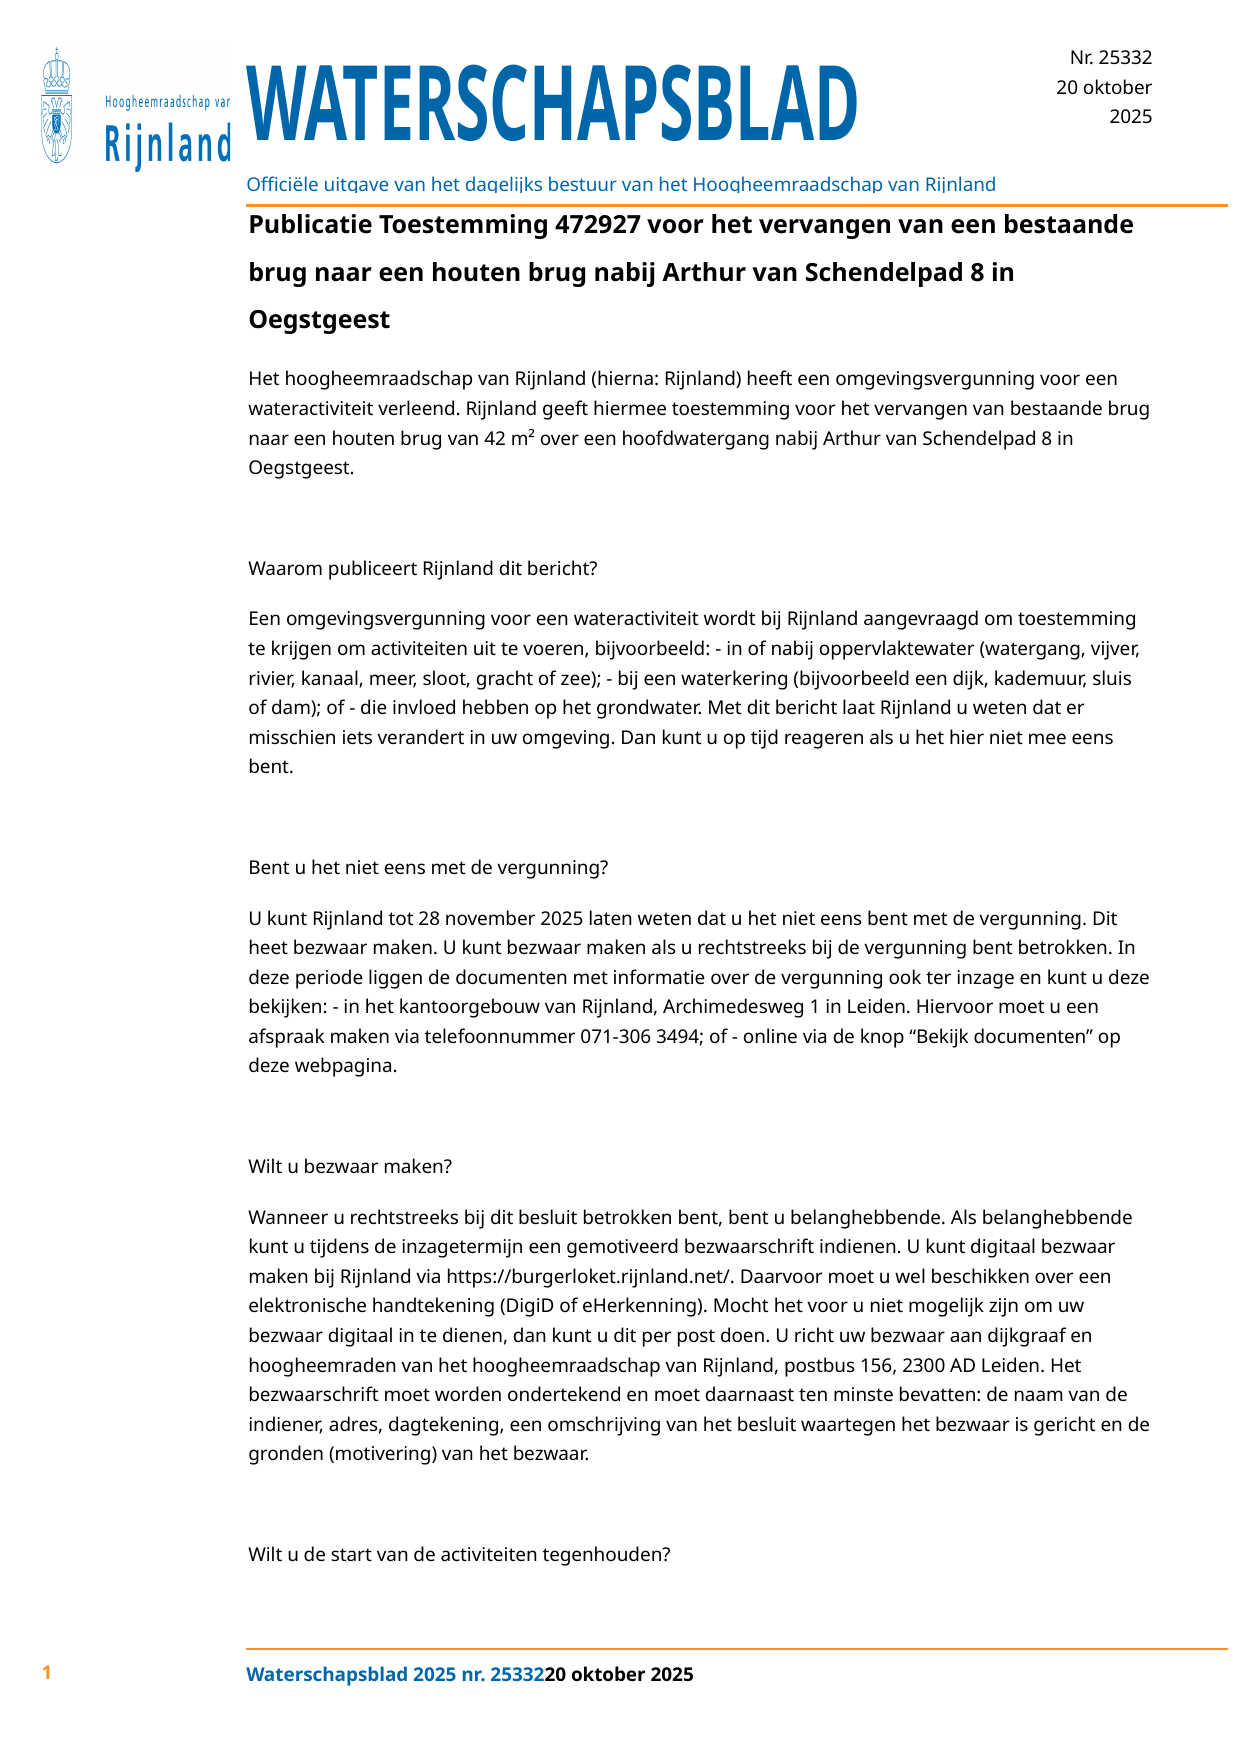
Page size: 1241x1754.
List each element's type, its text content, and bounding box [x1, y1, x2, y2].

text Wilt u de start van de activiteiten tegenhouden? [248, 1541, 1152, 1567]
text Wilt u bezwaar maken? [248, 1153, 1152, 1179]
text Bent u het niet eens met de vergunning? [248, 854, 1152, 880]
text U kunt Rijnland tot 28 november 2025 laten weten dat u het niet eens bent met de vergunning. Dit heet bezwaar maken. U kunt bezwaar maken als u rechtstreeks bij de vergunning bent betrokken. In deze periode liggen de documenten met informatie over de vergunning ook ter inzage en kunt u deze bekijken: - in het kantoorgebouw van Rijnland, Archimedesweg 1 in Leiden. Hiervoor moet u een afspraak maken via telefoonnummer 071-306 3494; of - online via de knop “Bekijk documenten” op deze webpagina. [248, 905, 1152, 1078]
text Publicatie Toestemming 472927 voor het vervangen van een bestaande brug naar een houten brug nabij Arthur van Schendelpad 8 in Oegstgeest [248, 207, 1152, 336]
text Een omgevingsvergunning voor een wateractiviteit wordt bij Rijnland aangevraagd om toestemming te krijgen om activiteiten uit te voeren, bijvoorbeeld: - in of nabij oppervlaktewater (watergang, vijver, rivier, kanaal, meer, sloot, gracht of zee); - bij een waterkering (bijvoorbeeld een dijk, kademuur, sluis of dam); of - die invloed hebben op het grondwater. Met dit bericht laat Rijnland u weten dat er misschien iets verandert in uw omgeving. Dan kunt u op tijd reageren als u het hier niet mee eens bent. [248, 606, 1152, 779]
text Het hoogheemraadschap van Rijnland (hierna: Rijnland) heeft een omgevingsvergunning voor een wateractiviteit verleend. Rijnland geeft hiermee toestemming voor het vervangen van bestaande brug naar een houten brug van 42 m² over een hoofdwatergang nabij Arthur van Schendelpad 8 in Oegstgeest. [248, 366, 1152, 480]
picture [41, 47, 231, 172]
text Wanneer u rechtstreeks bij dit besluit betrokken bent, bent u belanghebbende. Als belanghebbende kunt u tijdens de inzagetermijn een gemotiveerd bezwaarschrift indienen. U kunt digitaal bezwaar maken bij Rijnland via https://burgerloket.rijnland.net/. Daarvoor moet u wel beschikken over een elektronische handtekening (DigiD of eHerkenning). Mocht het voor u niet mogelijk zijn om uw bezwaar digitaal in te dienen, dan kunt u dit per post doen. U richt uw bezwaar aan dijkgraaf en hoogheemraden van het hoogheemraadschap van Rijnland, postbus 156, 2300 AD Leiden. Het bezwaarschrift moet worden ondertekend en moet daarnaast ten minste bevatten: de naam van de indiener, adres, dagtekening, een omschrijving van het besluit waartegen het bezwaar is gericht en de gronden (motivering) van het bezwaar. [248, 1204, 1152, 1466]
text Waarom publiceert Rijnland dit bericht? [248, 555, 1152, 581]
